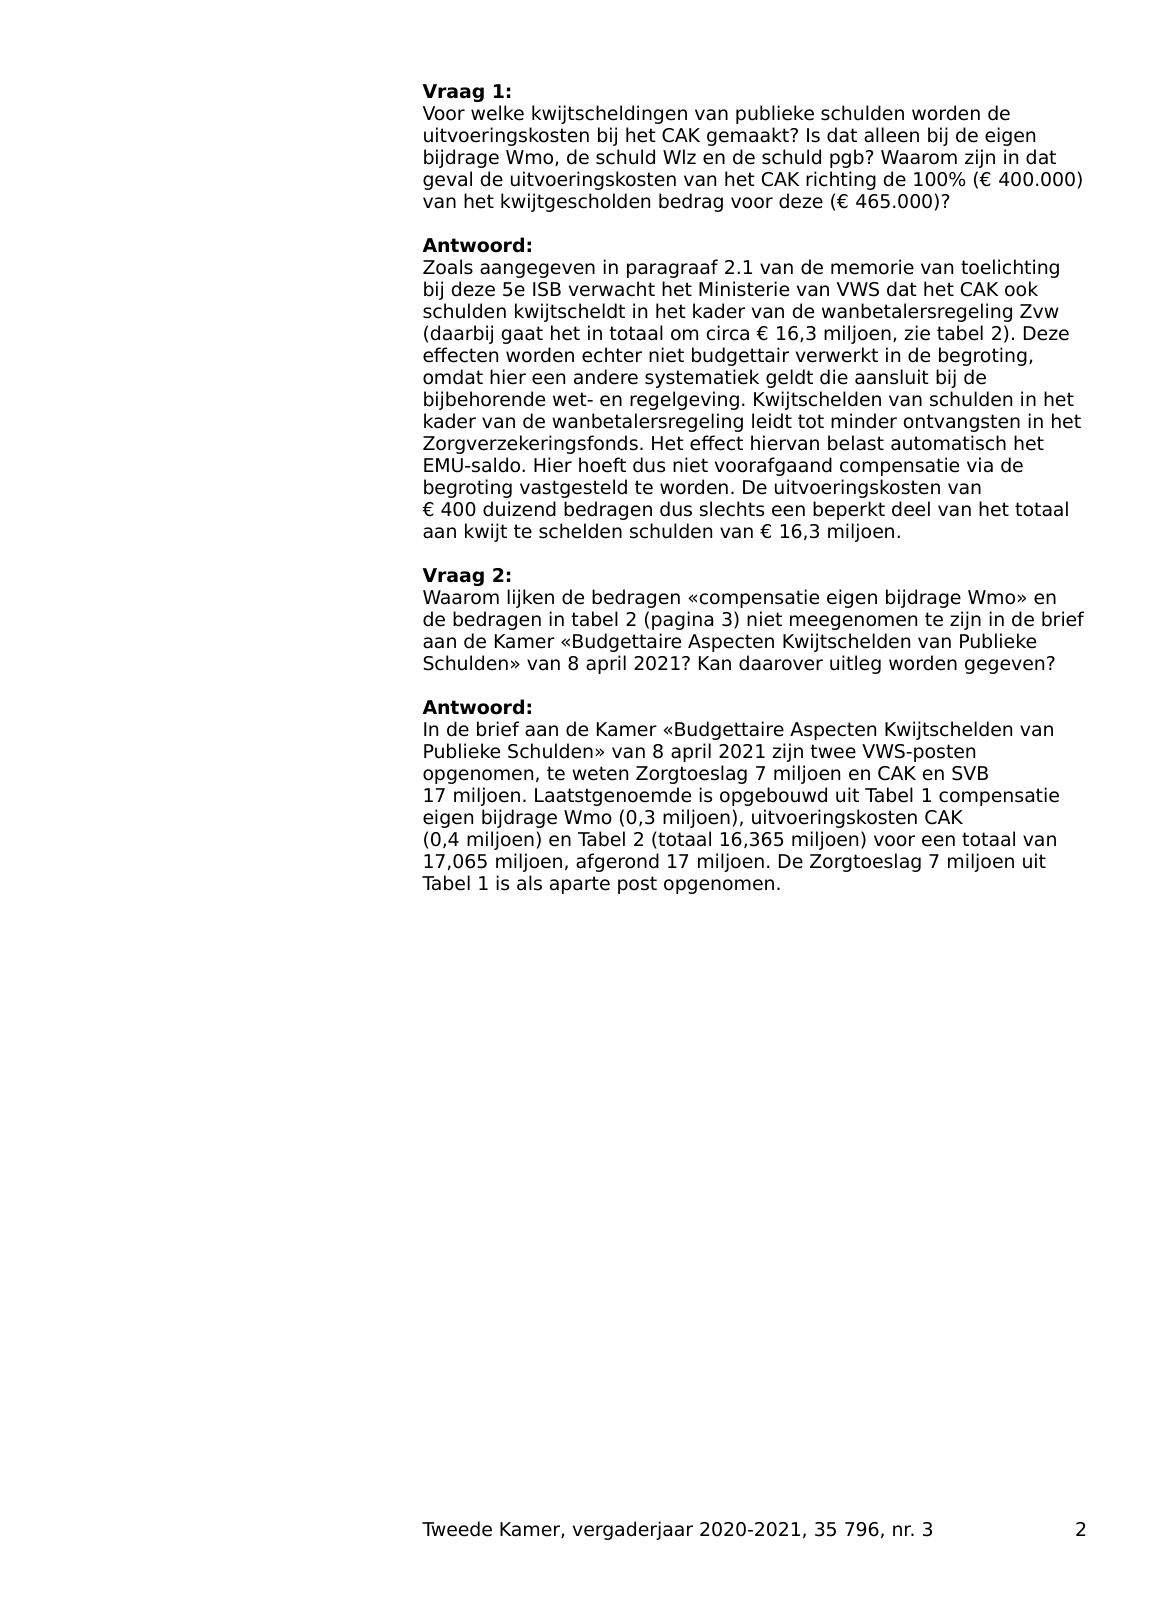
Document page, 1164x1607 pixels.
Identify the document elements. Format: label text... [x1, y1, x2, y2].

subtitle Vraag 1: [422, 81, 1087, 103]
text Waarom lijken de bedragen «compensatie eigen bijdrage Wmo» en de bedragen in tabel 2 (pagina 3) niet meegenomen te zijn in de brief aan de Kamer «Budgettaire Aspecten Kwijtschelden van Publieke Schulden» van 8 april 2021? Kan daarover uitleg worden gegeven? [422, 587, 1087, 675]
text In de brief aan de Kamer «Budgettaire Aspecten Kwijtschelden van Publieke Schulden» van 8 april 2021 zijn twee VWS-posten opgenomen, te weten Zorgtoeslag 7 miljoen en CAK en SVB 17 miljoen. Laatstgenoemde is opgebouwd uit Tabel 1 compensatie eigen bijdrage Wmo (0,3 miljoen), uitvoeringskosten CAK (0,4 miljoen) en Tabel 2 (totaal 16,365 miljoen) voor een totaal van 17,065 miljoen, afgerond 17 miljoen. De Zorgtoeslag 7 miljoen uit Tabel 1 is als aparte post opgenomen. [422, 719, 1087, 895]
subtitle Antwoord: [422, 235, 1087, 257]
subtitle Vraag 2: [422, 565, 1087, 587]
text Voor welke kwijtscheldingen van publieke schulden worden de uitvoeringskosten bij het CAK gemaakt? Is dat alleen bij de eigen bijdrage Wmo, de schuld Wlz en de schuld pgb? Waarom zijn in dat geval de uitvoeringskosten van het CAK richting de 100% (€ 400.000) van het kwijtgescholden bedrag voor deze (€ 465.000)? [422, 103, 1087, 213]
subtitle Antwoord: [422, 697, 1087, 719]
text Zoals aangegeven in paragraaf 2.1 van de memorie van toelichting bij deze 5e ISB verwacht het Ministerie van VWS dat het CAK ook schulden kwijtscheldt in het kader van de wanbetalersregeling Zvw (daarbij gaat het in totaal om circa € 16,3 miljoen, zie tabel 2). Deze effecten worden echter niet budgettair verwerkt in de begroting, omdat hier een andere systematiek geldt die aansluit bij de bijbehorende wet- en regelgeving. Kwijtschelden van schulden in het kader van de wanbetalersregeling leidt tot minder ontvangsten in het Zorgverzekeringsfonds. Het effect hiervan belast automatisch het EMU-saldo. Hier hoeft dus niet voorafgaand compensatie via de begroting vastgesteld te worden. De uitvoeringskosten van € 400 duizend bedragen dus slechts een beperkt deel van het totaal aan kwijt te schelden schulden van € 16,3 miljoen. [422, 257, 1087, 543]
